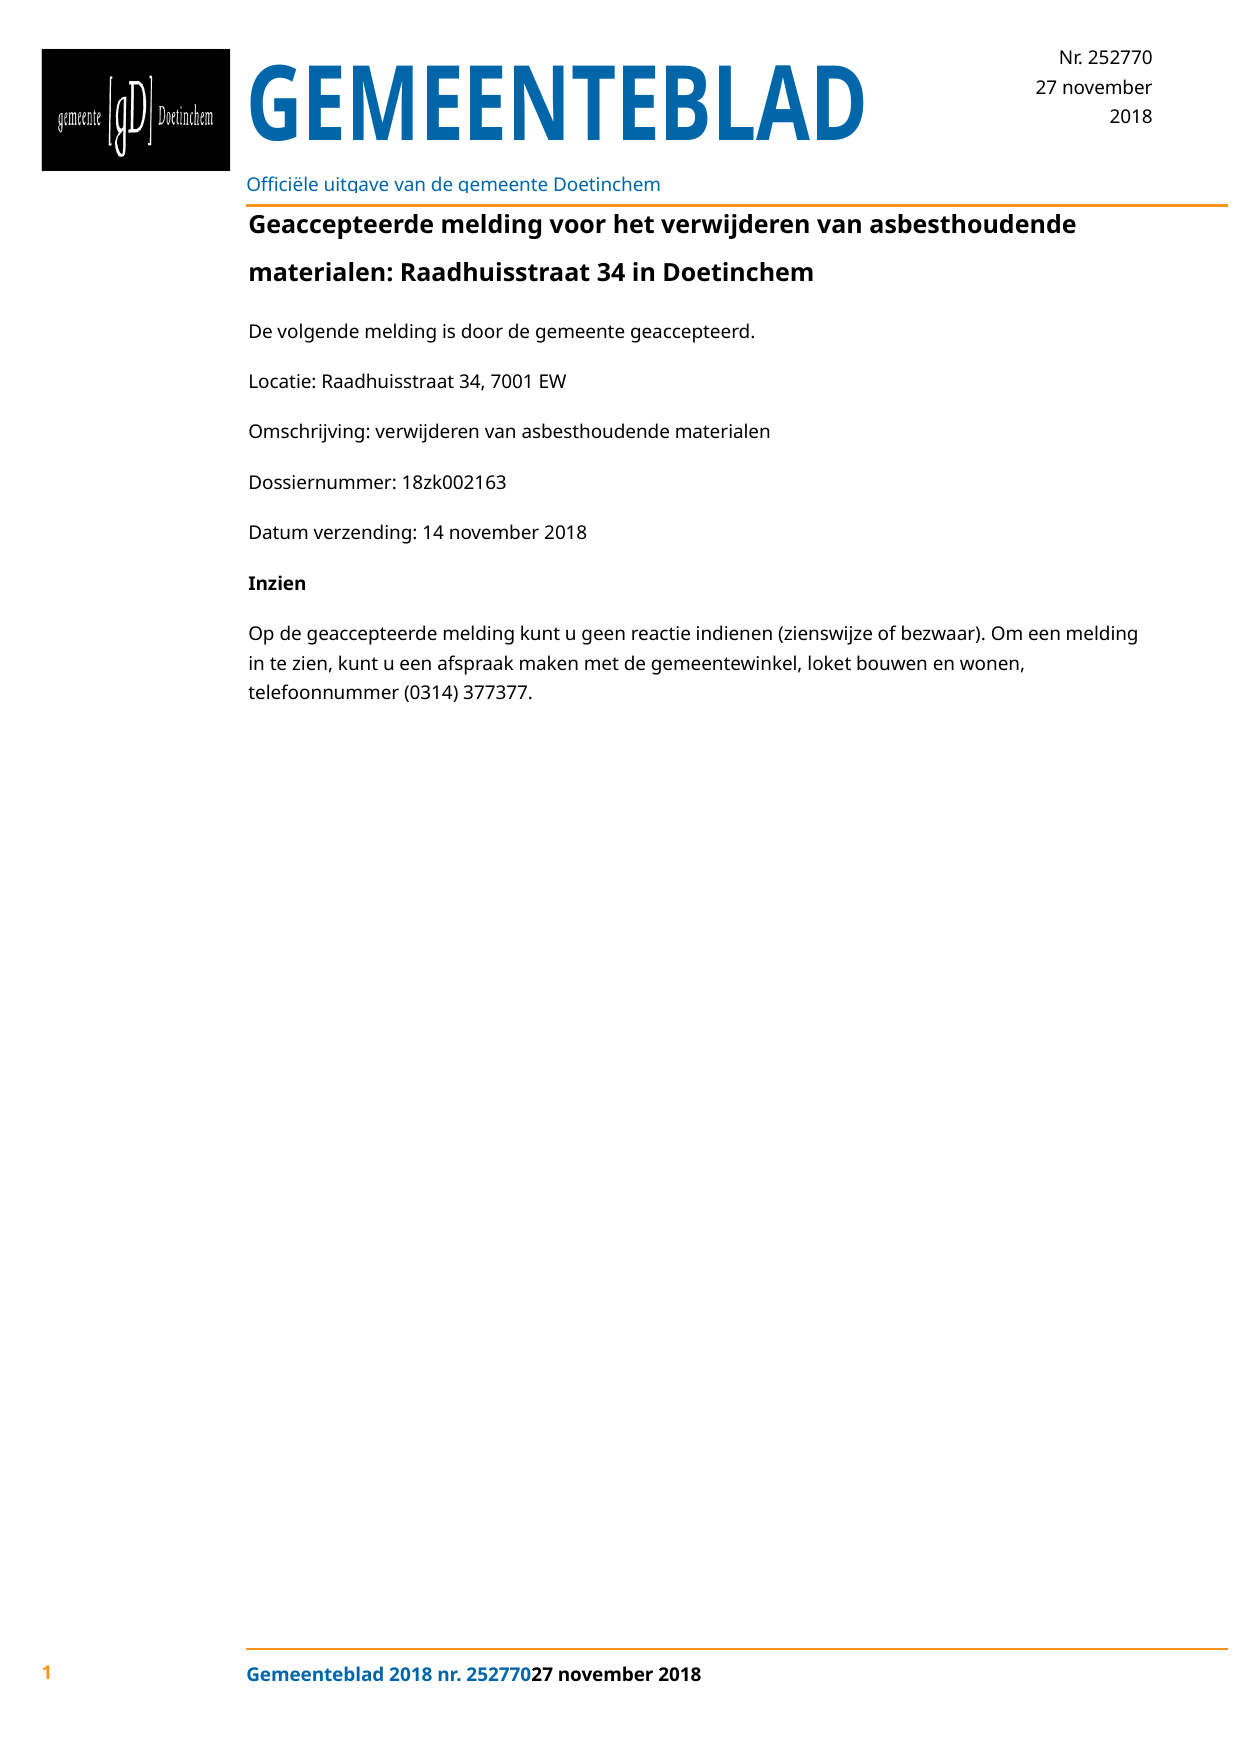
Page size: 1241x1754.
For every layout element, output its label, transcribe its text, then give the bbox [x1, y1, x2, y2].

text De volgende melding is door de gemeente geaccepteerd. [248, 318, 1152, 344]
text Inzien [248, 570, 1152, 596]
text Geaccepteerde melding voor het verwijderen van asbesthoudende materialen: Raadhuisstraat 34 in Doetinchem [248, 207, 1152, 288]
text Datum verzending: 14 november 2018 [248, 519, 1152, 545]
text Dossiernummer: 18zk002163 [248, 469, 1152, 495]
picture [41, 47, 231, 172]
text Locatie: Raadhuisstraat 34, 7001 EW [248, 368, 1152, 394]
text Omschrijving: verwijderen van asbesthoudende materialen [248, 419, 1152, 444]
text Op de geaccepteerde melding kunt u geen reactie indienen (zienswijze of bezwaar). Om een melding in te zien, kunt u een afspraak maken met de gemeentewinkel, loket bouwen en wonen, telefoonnummer (0314) 377377. [248, 620, 1152, 705]
